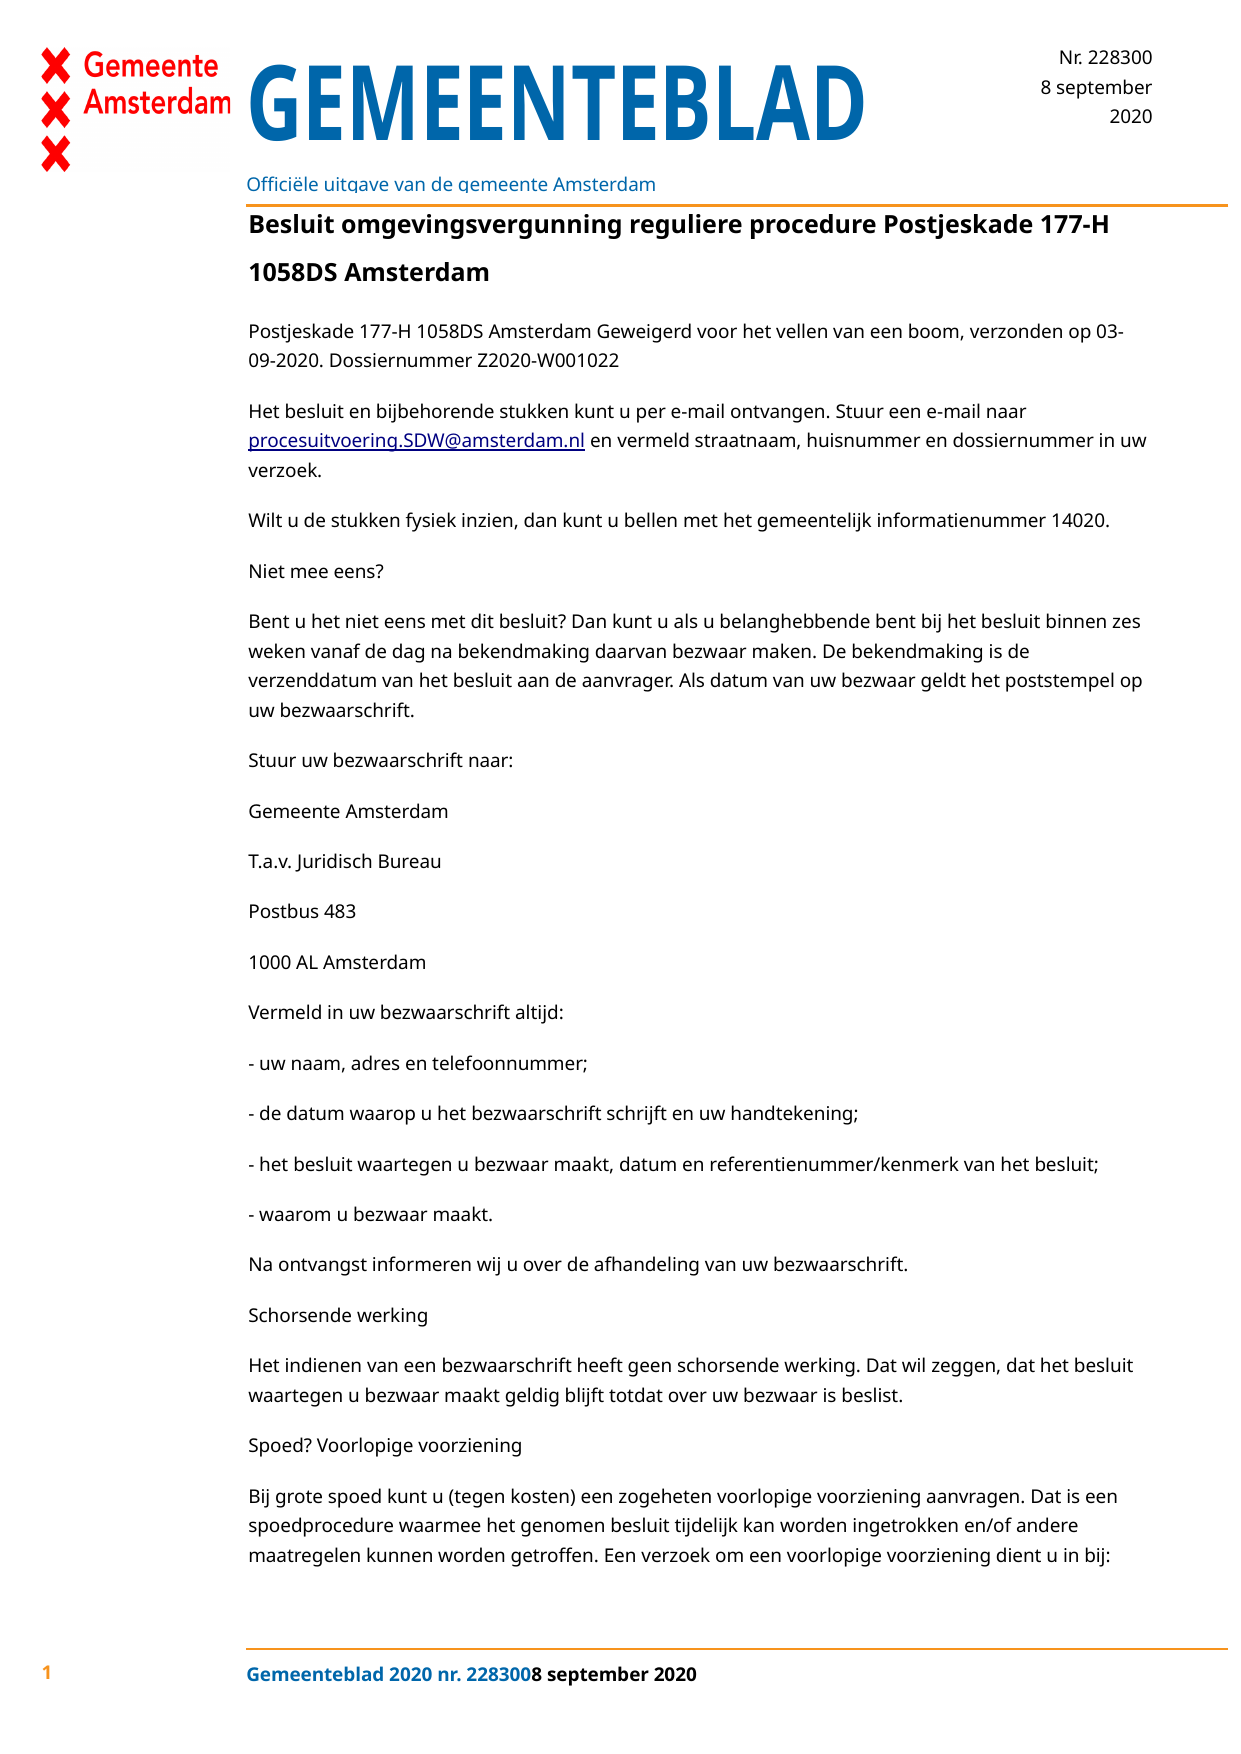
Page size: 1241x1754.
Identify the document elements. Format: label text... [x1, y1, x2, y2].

text - het besluit waartegen u bezwaar maakt, datum en referentienummer/kenmerk van het besluit; [248, 1151, 1152, 1177]
text Spoed? Voorlopige voorziening [248, 1432, 1152, 1458]
text Postjeskade 177-H 1058DS Amsterdam Geweigerd voor het vellen van een boom, verzonden op 03-09-2020. Dossiernummer Z2020-W001022 [248, 318, 1152, 373]
text Wilt u de stukken fysiek inzien, dan kunt u bellen met het gemeentelijk informatienummer 14020. [248, 507, 1152, 533]
text Het besluit en bijbehorende stukken kunt u per e-mail ontvangen. Stuur een e-mail naar procesuitvoering.SDW@amsterdam.nl en vermeld straatnaam, huisnummer en dossiernummer in uw verzoek. [248, 398, 1152, 483]
text - uw naam, adres en telefoonnummer; [248, 1050, 1152, 1076]
text Niet mee eens? [248, 558, 1152, 584]
text - de datum waarop u het bezwaarschrift schrijft en uw handtekening; [248, 1100, 1152, 1126]
text Vermeld in uw bezwaarschrift altijd: [248, 999, 1152, 1025]
picture [41, 47, 231, 172]
text Postbus 483 [248, 899, 1152, 924]
text Het indienen van een bezwaarschrift heeft geen schorsende werking. Dat wil zeggen, dat het besluit waartegen u bezwaar maakt geldig blijft totdat over uw bezwaar is beslist. [248, 1352, 1152, 1408]
text T.a.v. Juridisch Bureau [248, 848, 1152, 874]
text Schorsende werking [248, 1302, 1152, 1328]
text Gemeente Amsterdam [248, 798, 1152, 824]
text Na ontvangst informeren wij u over de afhandeling van uw bezwaarschrift. [248, 1252, 1152, 1277]
text Besluit omgevingsvergunning reguliere procedure Postjeskade 177-H 1058DS Amsterdam [248, 207, 1152, 288]
text - waarom u bezwaar maakt. [248, 1201, 1152, 1227]
text Bent u het niet eens met dit besluit? Dan kunt u als u belanghebbende bent bij het besluit binnen zes weken vanaf de dag na bekendmaking daarvan bezwaar maken. De bekendmaking is de verzenddatum van het besluit aan de aanvrager. Als datum van uw bezwaar geldt het poststempel op uw bezwaarschrift. [248, 608, 1152, 723]
text Bij grote spoed kunt u (tegen kosten) een zogeheten voorlopige voorziening aanvragen. Dat is een spoedprocedure waarmee het genomen besluit tijdelijk kan worden ingetrokken en/of andere maatregelen kunnen worden getroffen. Een verzoek om een voorlopige voorziening dient u in bij: [248, 1483, 1152, 1568]
text Stuur uw bezwaarschrift naar: [248, 747, 1152, 773]
text 1000 AL Amsterdam [248, 949, 1152, 975]
